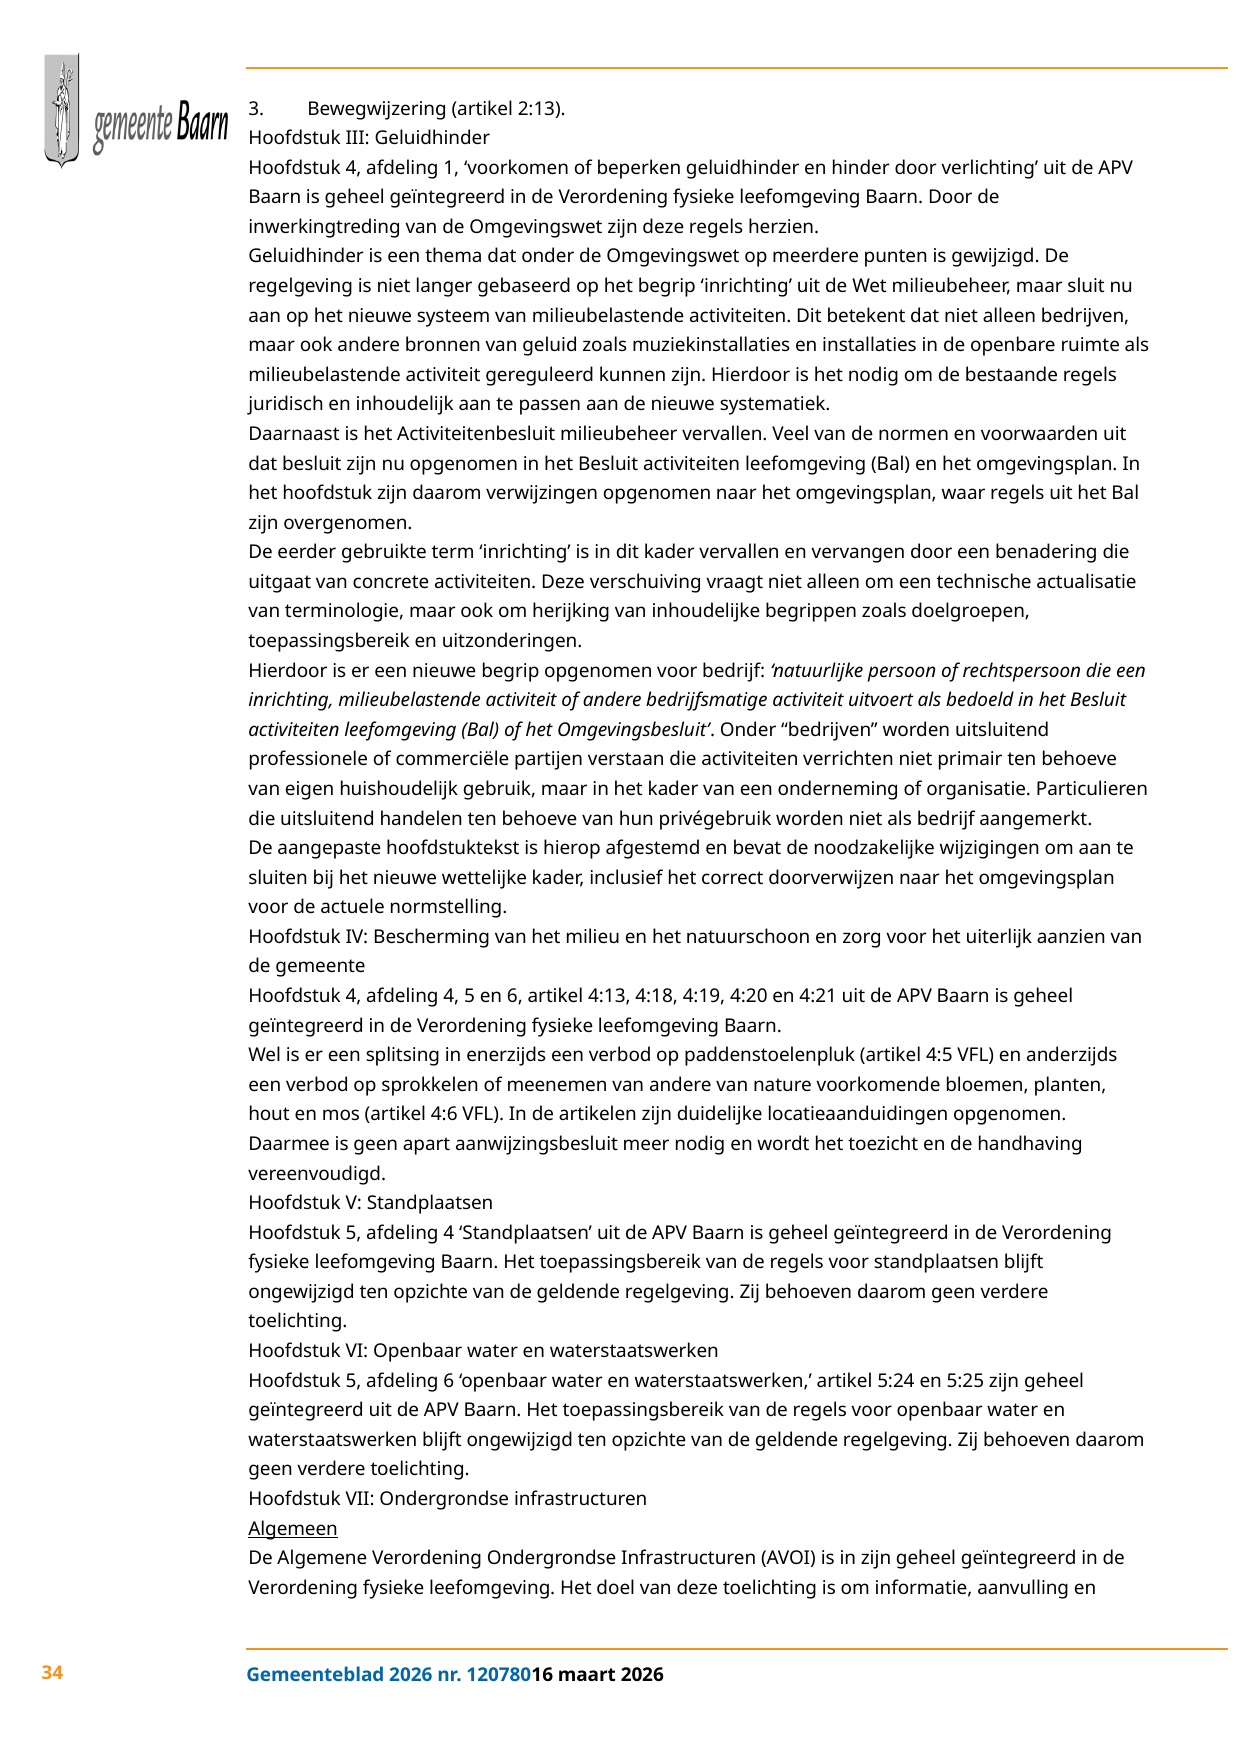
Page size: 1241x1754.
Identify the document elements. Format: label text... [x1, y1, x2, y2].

text De Algemene Verordening Ondergrondse Infrastructuren (AVOI) is in zijn geheel geïntegreerd in de Verordening fysieke leefomgeving. Het doel van deze toelichting is om informatie, aanvulling en [248, 1544, 1152, 1600]
text Hoofdstuk 5, afdeling 6 ‘openbaar water en waterstaatswerken,’ artikel 5:24 en 5:25 zijn geheel geïntegreerd uit de APV Baarn. Het toepassingsbereik van de regels voor openbaar water en waterstaatswerken blijft ongewijzigd ten opzichte van de geldende regelgeving. Zij behoeven daarom geen verdere toelichting. [248, 1367, 1152, 1481]
list Bewegwijzering (artikel 2:13). [248, 95, 1152, 121]
text Geluidhinder is een thema dat onder de Omgevingswet op meerdere punten is gewijzigd. De regelgeving is niet langer gebaseerd op het begrip ‘inrichting’ uit de Wet milieubeheer, maar sluit nu aan op het nieuwe systeem van milieubelastende activiteiten. Dit betekent dat niet alleen bedrijven, maar ook andere bronnen van geluid zoals muziekinstallaties en installaties in de openbare ruimte als milieubelastende activiteit gereguleerd kunnen zijn. Hierdoor is het nodig om de bestaande regels juridisch en inhoudelijk aan te passen aan de nieuwe systematiek. [248, 243, 1152, 416]
text Hoofdstuk VI: Openbaar water en waterstaatswerken [248, 1337, 1152, 1363]
text Hoofdstuk IV: Bescherming van het milieu en het natuurschoon en zorg voor het uiterlijk aanzien van de gemeente [248, 923, 1152, 978]
text Hoofdstuk III: Geluidhinder [248, 124, 1152, 150]
text De aangepaste hoofdstuktekst is hierop afgestemd en bevat de noodzakelijke wijzigingen om aan te sluiten bij het nieuwe wettelijke kader, inclusief het correct doorverwijzen naar het omgevingsplan voor de actuele normstelling. [248, 834, 1152, 919]
text Hoofdstuk 4, afdeling 4, 5 en 6, artikel 4:13, 4:18, 4:19, 4:20 en 4:21 uit de APV Baarn is geheel geïntegreerd in de Verordening fysieke leefomgeving Baarn. [248, 982, 1152, 1038]
text Hoofdstuk VII: Ondergrondse infrastructuren [248, 1485, 1152, 1511]
text Hoofdstuk 4, afdeling 1, ‘voorkomen of beperken geluidhinder en hinder door verlichting’ uit de APV Baarn is geheel geïntegreerd in de Verordening fysieke leefomgeving Baarn. Door de inwerkingtreding van de Omgevingswet zijn deze regels herzien. [248, 154, 1152, 239]
picture [41, 47, 231, 172]
text Hoofdstuk 5, afdeling 4 ‘Standplaatsen’ uit de APV Baarn is geheel geïntegreerd in de Verordening fysieke leefomgeving Baarn. Het toepassingsbereik van de regels voor standplaatsen blijft ongewijzigd ten opzichte van de geldende regelgeving. Zij behoeven daarom geen verdere toelichting. [248, 1219, 1152, 1333]
text De eerder gebruikte term ‘inrichting’ is in dit kader vervallen en vervangen door een benadering die uitgaat van concrete activiteiten. Deze verschuiving vraagt niet alleen om een technische actualisatie van terminologie, maar ook om herijking van inhoudelijke begrippen zoals doelgroepen, toepassingsbereik en uitzonderingen. [248, 538, 1152, 653]
text Wel is er een splitsing in enerzijds een verbod op paddenstoelenpluk (artikel 4:5 VFL) en anderzijds een verbod op sprokkelen of meenemen van andere van nature voorkomende bloemen, planten, hout en mos (artikel 4:6 VFL). In de artikelen zijn duidelijke locatieaanduidingen opgenomen. Daarmee is geen apart aanwijzingsbesluit meer nodig en wordt het toezicht en de handhaving vereenvoudigd. [248, 1041, 1152, 1186]
text Hoofdstuk V: Standplaatsen [248, 1189, 1152, 1215]
text Hierdoor is er een nieuwe begrip opgenomen voor bedrijf: ‘natuurlijke persoon of rechtspersoon die een inrichting, milieubelastende activiteit of andere bedrijfsmatige activiteit uitvoert als bedoeld in het Besluit activiteiten leefomgeving (Bal) of het Omgevingsbesluit’. Onder “bedrijven” worden uitsluitend professionele of commerciële partijen verstaan die activiteiten verrichten niet primair ten behoeve van eigen huishoudelijk gebruik, maar in het kader van een onderneming of organisatie. Particulieren die uitsluitend handelen ten behoeve van hun privégebruik worden niet als bedrijf aangemerkt. [248, 657, 1152, 831]
text Daarnaast is het Activiteitenbesluit milieubeheer vervallen. Veel van de normen en voorwaarden uit dat besluit zijn nu opgenomen in het Besluit activiteiten leefomgeving (Bal) en het omgevingsplan. In het hoofdstuk zijn daarom verwijzingen opgenomen naar het omgevingsplan, waar regels uit het Bal zijn overgenomen. [248, 420, 1152, 535]
text Algemeen [248, 1515, 1152, 1541]
